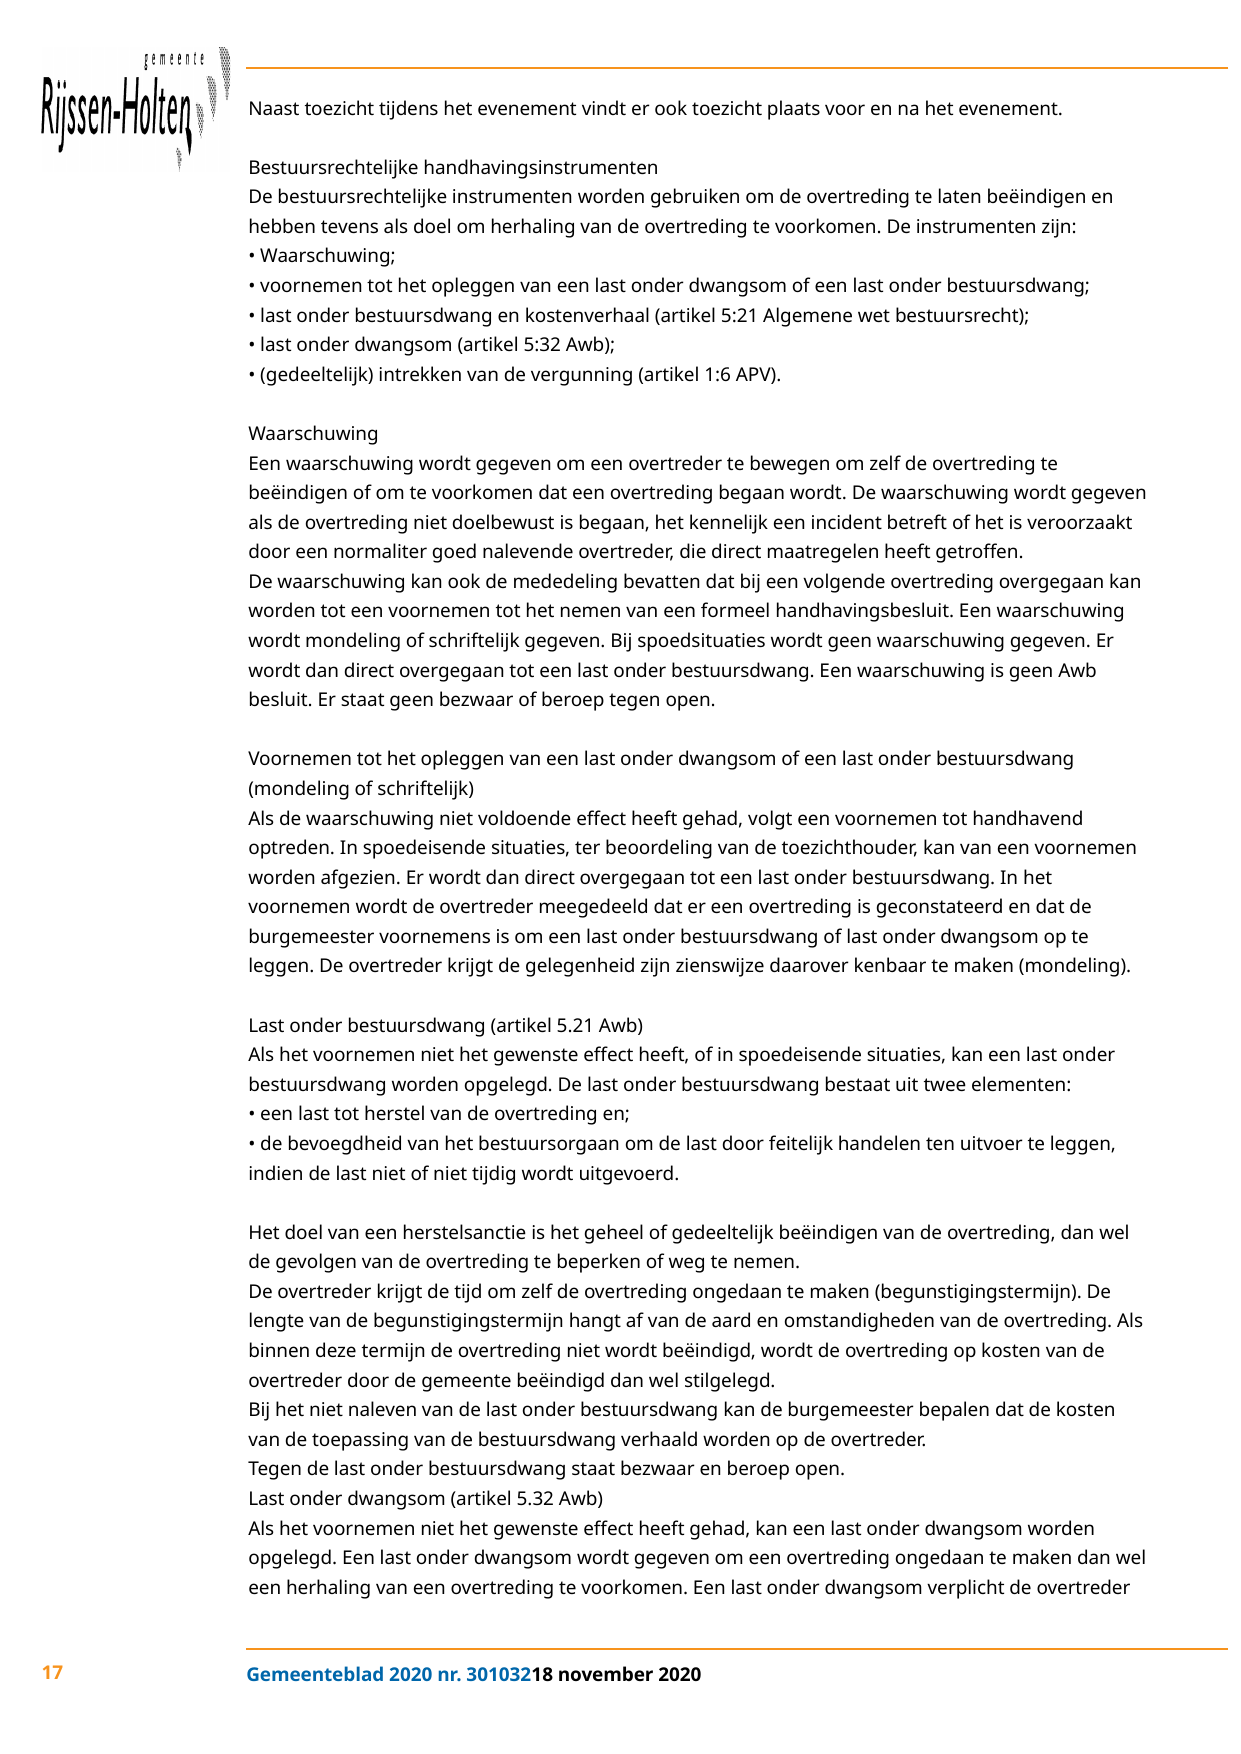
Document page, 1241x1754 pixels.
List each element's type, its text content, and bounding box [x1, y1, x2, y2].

text De overtreder krijgt de tijd om zelf de overtreding ongedaan te maken (begunstigingstermijn). De lengte van de begunstigingstermijn hangt af van de aard en omstandigheden van de overtreding. Als binnen deze termijn de overtreding niet wordt beëindigd, wordt de overtreding op kosten van de overtreder door de gemeente beëindigd dan wel stilgelegd. [248, 1278, 1152, 1393]
text • de bevoegdheid van het bestuursorgaan om de last door feitelijk handelen ten uitvoer te leggen, indien de last niet of niet tijdig wordt uitgevoerd. [248, 1130, 1152, 1186]
text Als het voornemen niet het gewenste effect heeft gehad, kan een last onder dwangsom worden opgelegd. Een last onder dwangsom wordt gegeven om een overtreding ongedaan te maken dan wel een herhaling van een overtreding te voorkomen. Een last onder dwangsom verplicht de overtreder [248, 1515, 1152, 1600]
text Waarschuwing [248, 420, 1152, 446]
text Het doel van een herstelsanctie is het geheel of gedeeltelijk beëindigen van de overtreding, dan wel de gevolgen van de overtreding te beperken of weg te nemen. [248, 1219, 1152, 1274]
text • last onder bestuursdwang en kostenverhaal (artikel 5:21 Algemene wet bestuursrecht); [248, 302, 1152, 328]
text Als het voornemen niet het gewenste effect heeft, of in spoedeisende situaties, kan een last onder bestuursdwang worden opgelegd. De last onder bestuursdwang bestaat uit twee elementen: [248, 1041, 1152, 1097]
text • een last tot herstel van de overtreding en; [248, 1101, 1152, 1126]
text • (gedeeltelijk) intrekken van de vergunning (artikel 1:6 APV). [248, 361, 1152, 387]
text Last onder dwangsom (artikel 5.32 Awb) [248, 1485, 1152, 1511]
text Voornemen tot het opleggen van een last onder dwangsom of een last onder bestuursdwang (mondeling of schriftelijk) [248, 746, 1152, 801]
picture [41, 47, 231, 172]
text De bestuursrechtelijke instrumenten worden gebruiken om de overtreding te laten beëindigen en hebben tevens als doel om herhaling van de overtreding te voorkomen. De instrumenten zijn: [248, 183, 1152, 239]
text De waarschuwing kan ook de mededeling bevatten dat bij een volgende overtreding overgegaan kan worden tot een voornemen tot het nemen van een formeel handhavingsbesluit. Een waarschuwing wordt mondeling of schriftelijk gegeven. Bij spoedsituaties wordt geen waarschuwing gegeven. Er wordt dan direct overgegaan tot een last onder bestuursdwang. Een waarschuwing is geen Awb besluit. Er staat geen bezwaar of beroep tegen open. [248, 568, 1152, 712]
text Een waarschuwing wordt gegeven om een overtreder te bewegen om zelf de overtreding te beëindigen of om te voorkomen dat een overtreding begaan wordt. De waarschuwing wordt gegeven als de overtreding niet doelbewust is begaan, het kennelijk een incident betreft of het is veroorzaakt door een normaliter goed nalevende overtreder, die direct maatregelen heeft getroffen. [248, 450, 1152, 564]
text Last onder bestuursdwang (artikel 5.21 Awb) [248, 1012, 1152, 1038]
text Tegen de last onder bestuursdwang staat bezwaar en beroep open. [248, 1456, 1152, 1481]
text Naast toezicht tijdens het evenement vindt er ook toezicht plaats voor en na het evenement. [248, 95, 1152, 121]
text • last onder dwangsom (artikel 5:32 Awb); [248, 331, 1152, 357]
text • Waarschuwing; [248, 243, 1152, 268]
text • voornemen tot het opleggen van een last onder dwangsom of een last onder bestuursdwang; [248, 272, 1152, 298]
text Bij het niet naleven van de last onder bestuursdwang kan de burgemeester bepalen dat de kosten van de toepassing van de bestuursdwang verhaald worden op de overtreder. [248, 1396, 1152, 1452]
text Bestuursrechtelijke handhavingsinstrumenten [248, 154, 1152, 180]
text Als de waarschuwing niet voldoende effect heeft gehad, volgt een voornemen tot handhavend optreden. In spoedeisende situaties, ter beoordeling van de toezichthouder, kan van een voornemen worden afgezien. Er wordt dan direct overgegaan tot een last onder bestuursdwang. In het voornemen wordt de overtreder meegedeeld dat er een overtreding is geconstateerd en dat de burgemeester voornemens is om een last onder bestuursdwang of last onder dwangsom op te leggen. De overtreder krijgt de gelegenheid zijn zienswijze daarover kenbaar te maken (mondeling). [248, 805, 1152, 978]
